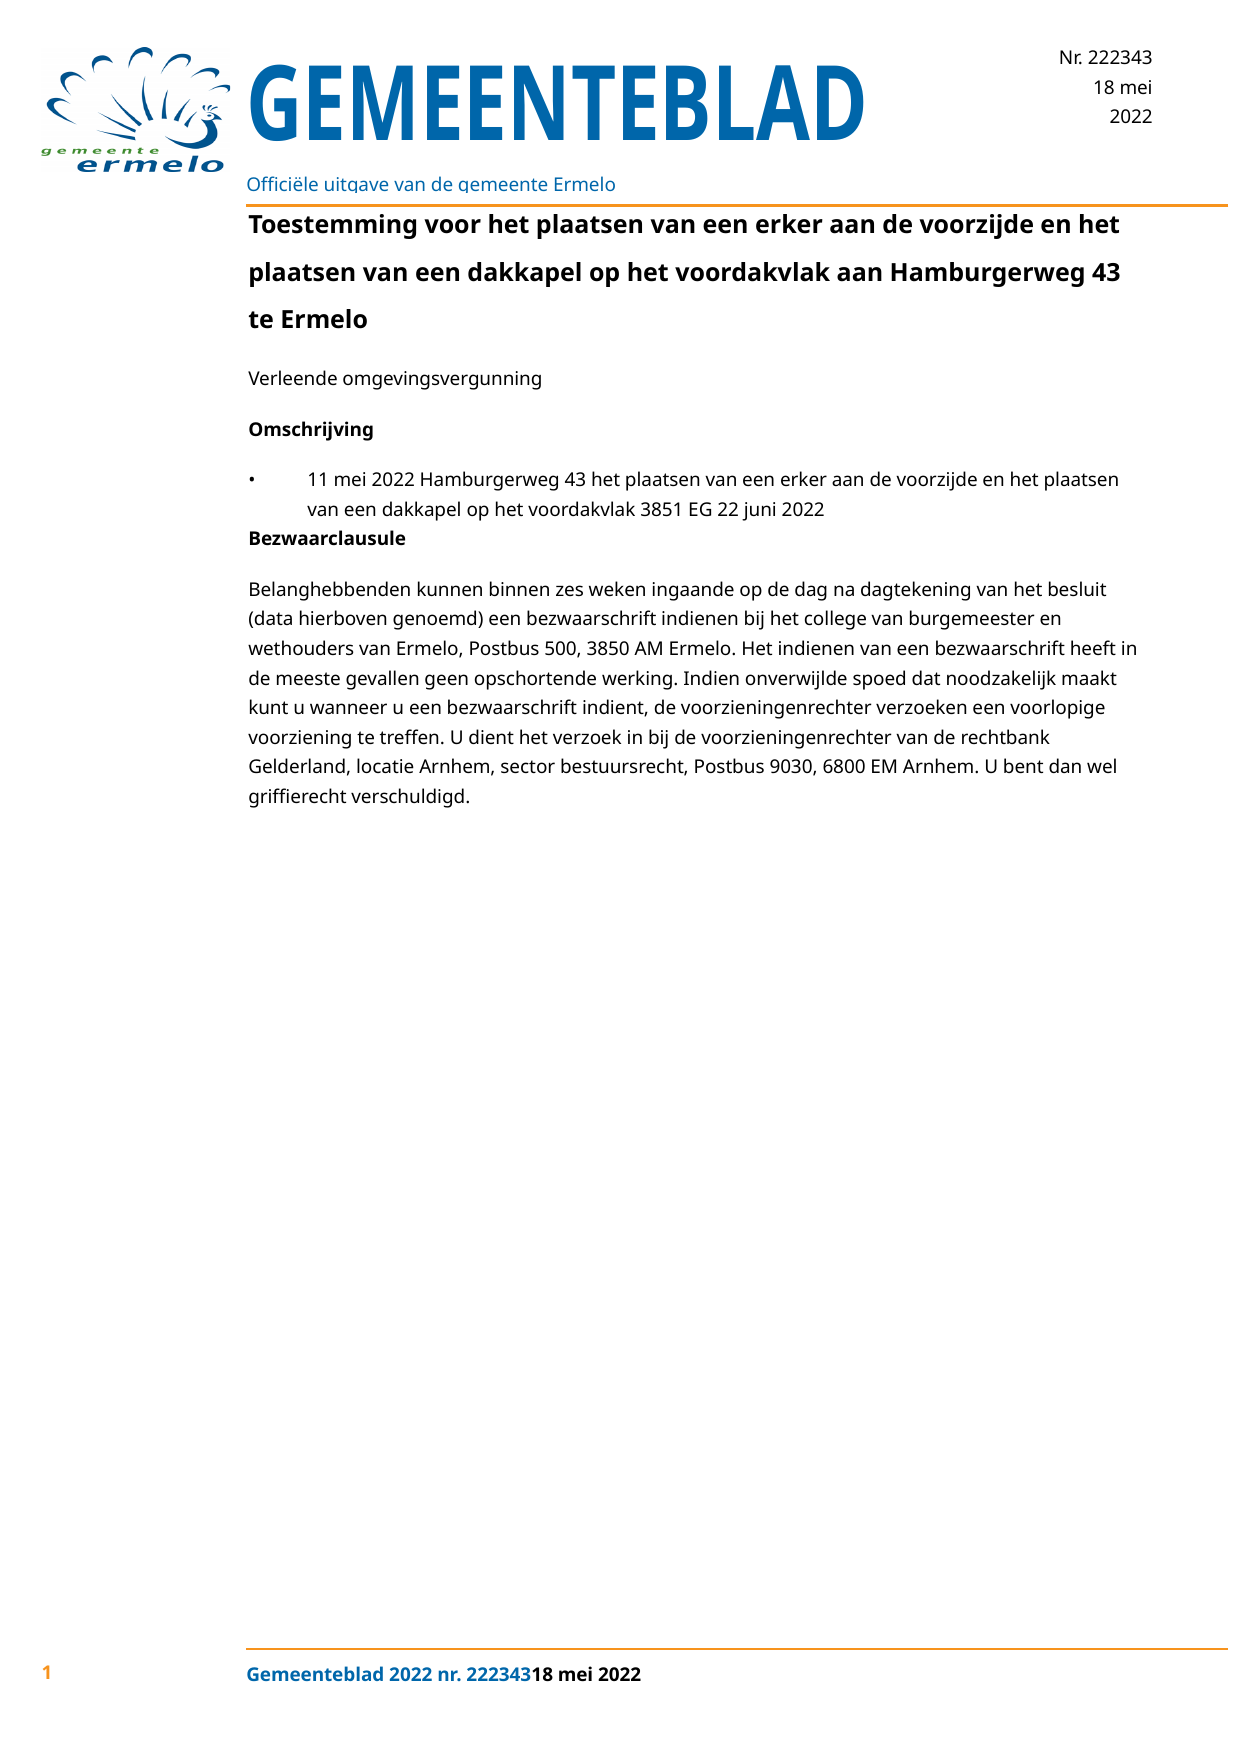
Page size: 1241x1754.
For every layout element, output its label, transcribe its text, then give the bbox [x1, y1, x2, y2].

text Omschrijving [248, 416, 1152, 442]
picture [41, 47, 231, 172]
text Verleende omgevingsvergunning [248, 366, 1152, 391]
list 11 mei 2022 Hamburgerweg 43 het plaatsen van een erker aan de voorzijde en het plaatsen van een dakkapel op het voordakvlak 3851 EG 22 juni 2022 [248, 466, 1152, 522]
text Bezwaarclausule [248, 526, 1152, 551]
text Belanghebbenden kunnen binnen zes weken ingaande op de dag na dagtekening van het besluit (data hierboven genoemd) een bezwaarschrift indienen bij het college van burgemeester en wethouders van Ermelo, Postbus 500, 3850 AM Ermelo. Het indienen van een bezwaarschrift heeft in de meeste gevallen geen opschortende werking. Indien onverwijlde spoed dat noodzakelijk maakt kunt u wanneer u een bezwaarschrift indient, de voorzieningenrechter verzoeken een voorlopige voorziening te treffen. U dient het verzoek in bij de voorzieningenrechter van de rechtbank Gelderland, locatie Arnhem, sector bestuursrecht, Postbus 9030, 6800 EM Arnhem. U bent dan wel griffierecht verschuldigd. [248, 576, 1152, 809]
text Toestemming voor het plaatsen van een erker aan de voorzijde en het plaatsen van een dakkapel op het voordakvlak aan Hamburgerweg 43 te Ermelo [248, 207, 1152, 336]
